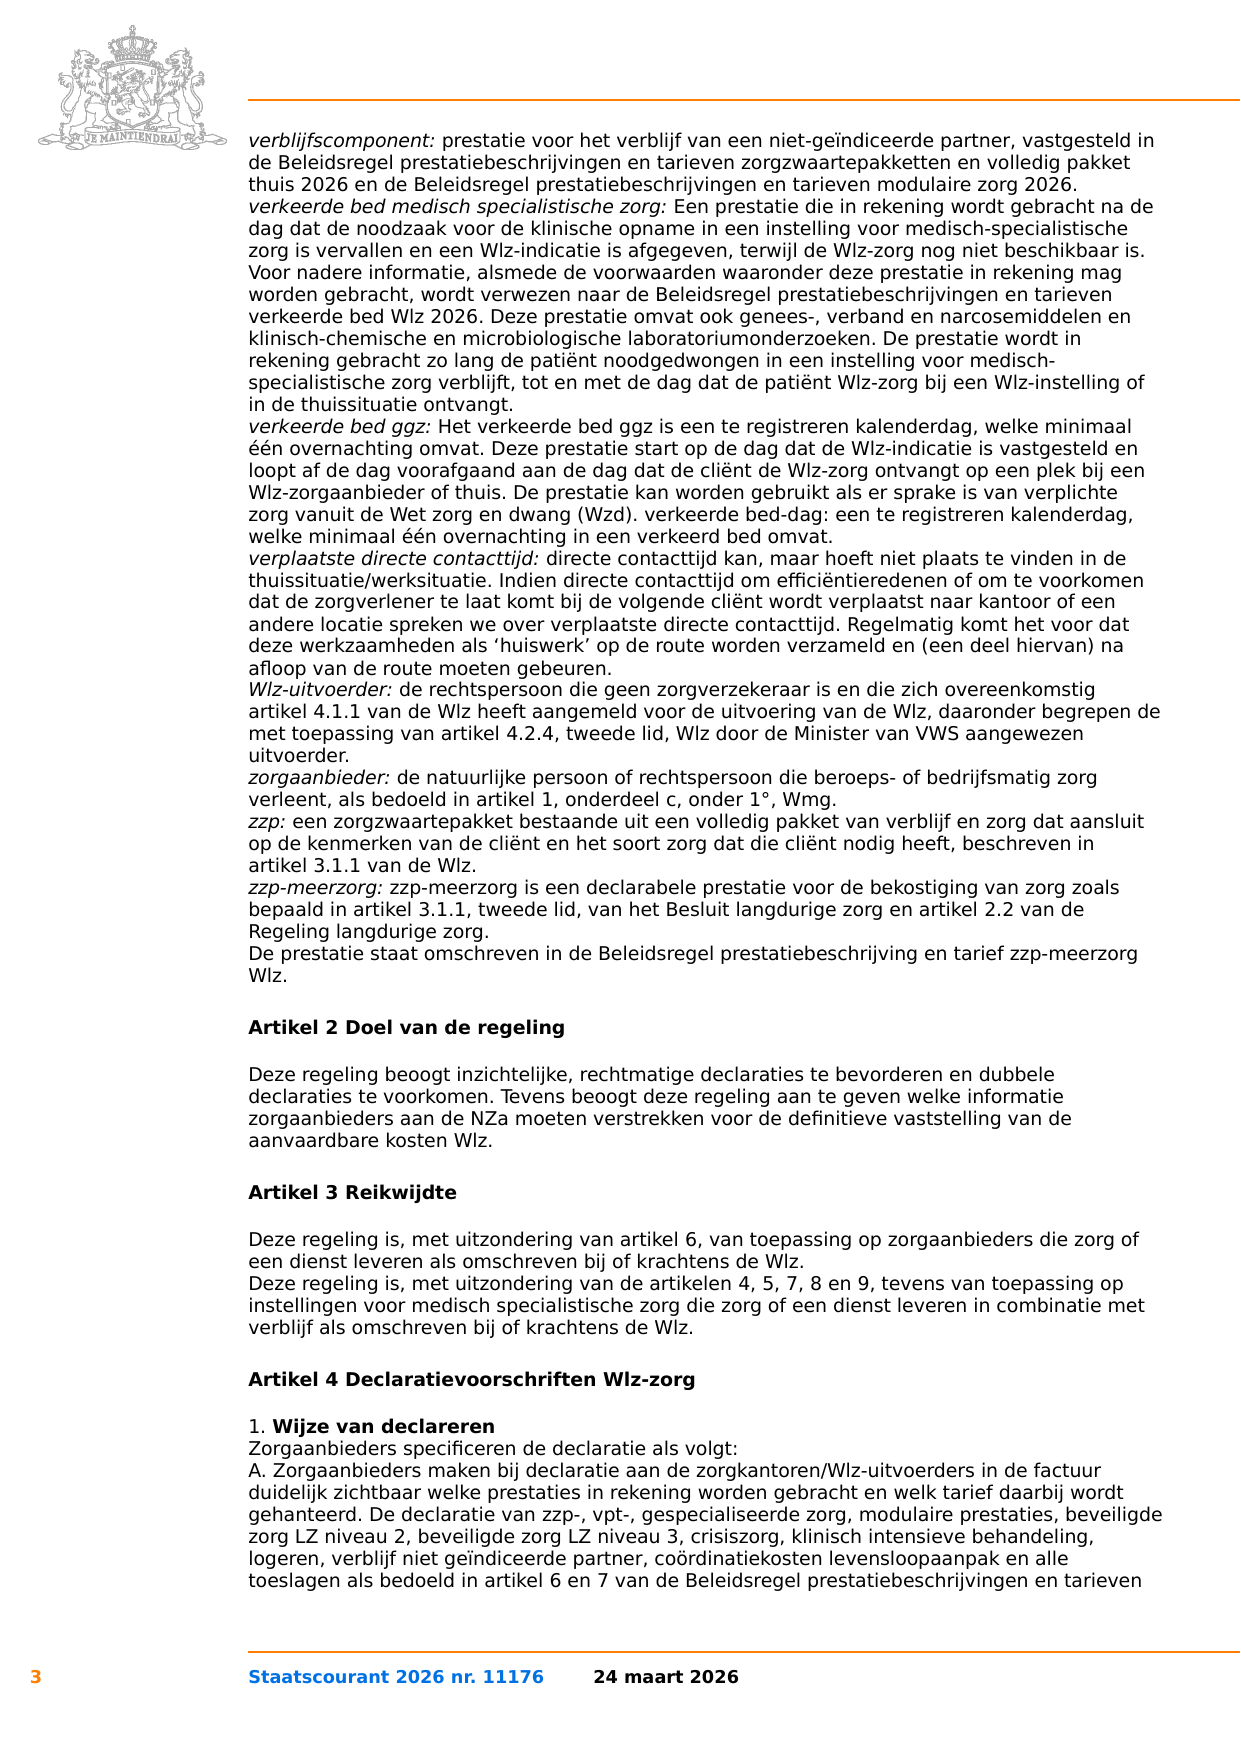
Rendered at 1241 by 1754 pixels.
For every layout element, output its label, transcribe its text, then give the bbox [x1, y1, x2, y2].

text verplaatste directe contacttijd: directe contacttijd kan, maar hoeft niet plaats te vinden in de thuissituatie/werksituatie. Indien directe contacttijd om efficiëntieredenen of om te voorkomen dat de zorgverlener te laat komt bij de volgende cliënt wordt verplaatst naar kantoor of een andere locatie spreken we over verplaatste directe contacttijd. Regelmatig komt het voor dat deze werkzaamheden als ‘huiswerk’ op de route worden verzameld en (een deel hiervan) na afloop van de route moeten gebeuren. [248, 547, 1163, 679]
text zzp-meerzorg: zzp-meerzorg is een declarabele prestatie voor de bekostiging van zorg zoals bepaald in artikel 3.1.1, tweede lid, van het Besluit langdurige zorg en artikel 2.2 van de Regeling langdurige zorg. [248, 877, 1163, 943]
text 1. Wijze van declareren [248, 1416, 1163, 1438]
text verblijfscomponent: prestatie voor het verblijf van een niet-geïndiceerde partner, vastgesteld in de Beleidsregel prestatiebeschrijvingen en tarieven zorgzwaartepakketten en volledig pakket thuis 2026 en de Beleidsregel prestatiebeschrijvingen en tarieven modulaire zorg 2026. [248, 130, 1163, 196]
subtitle Artikel 3 Reikwijdte [248, 1182, 1163, 1204]
text verkeerde bed medisch specialistische zorg: Een prestatie die in rekening wordt gebracht na de dag dat de noodzaak voor de klinische opname in een instelling voor medisch-specialistische zorg is vervallen en een Wlz-indicatie is afgegeven, terwijl de Wlz-zorg nog niet beschikbaar is. Voor nadere informatie, alsmede de voorwaarden waaronder deze prestatie in rekening mag worden gebracht, wordt verwezen naar de Beleidsregel prestatiebeschrijvingen en tarieven verkeerde bed Wlz 2026. Deze prestatie omvat ook genees-, verband en narcosemiddelen en klinisch-chemische en microbiologische laboratoriumonderzoeken. De prestatie wordt in rekening gebracht zo lang de patiënt noodgedwongen in een instelling voor medisch-specialistische zorg verblijft, tot en met de dag dat de patiënt Wlz-zorg bij een Wlz-instelling of in de thuissituatie ontvangt. [248, 196, 1163, 416]
picture [38, 25, 227, 150]
subtitle Artikel 4 Declaratievoorschriften Wlz-zorg [248, 1369, 1163, 1391]
text Deze regeling beoogt inzichtelijke, rechtmatige declaraties te bevorderen en dubbele declaraties te voorkomen. Tevens beoogt deze regeling aan te geven welke informatie zorgaanbieders aan de NZa moeten verstrekken voor de definitieve vaststelling van de aanvaardbare kosten Wlz. [248, 1064, 1163, 1152]
text Wlz-uitvoerder: de rechtspersoon die geen zorgverzekeraar is en die zich overeenkomstig artikel 4.1.1 van de Wlz heeft aangemeld voor de uitvoering van de Wlz, daaronder begrepen de met toepassing van artikel 4.2.4, tweede lid, Wlz door de Minister van VWS aangewezen uitvoerder. [248, 679, 1163, 767]
text Deze regeling is, met uitzondering van artikel 6, van toepassing op zorgaanbieders die zorg of een dienst leveren als omschreven bij of krachtens de Wlz. [248, 1229, 1163, 1273]
text A. Zorgaanbieders maken bij declaratie aan de zorgkantoren/Wlz-uitvoerders in de factuur duidelijk zichtbaar welke prestaties in rekening worden gebracht en welk tarief daarbij wordt gehanteerd. De declaratie van zzp-, vpt-, gespecialiseerde zorg, modulaire prestaties, beveiligde zorg LZ niveau 2, beveiligde zorg LZ niveau 3, crisiszorg, klinisch intensieve behandeling, logeren, verblijf niet geïndiceerde partner, coördinatiekosten levensloopaanpak en alle toeslagen als bedoeld in artikel 6 en 7 van de Beleidsregel prestatiebeschrijvingen en tarieven [248, 1460, 1163, 1592]
text zzp: een zorgzwaartepakket bestaande uit een volledig pakket van verblijf en zorg dat aansluit op de kenmerken van de cliënt en het soort zorg dat die cliënt nodig heeft, beschreven in artikel 3.1.1 van de Wlz. [248, 811, 1163, 877]
subtitle Artikel 2 Doel van de regeling [248, 1017, 1163, 1039]
text Deze regeling is, met uitzondering van de artikelen 4, 5, 7, 8 en 9, tevens van toepassing op instellingen voor medisch specialistische zorg die zorg of een dienst leveren in combinatie met verblijf als omschreven bij of krachtens de Wlz. [248, 1273, 1163, 1339]
text zorgaanbieder: de natuurlijke persoon of rechtspersoon die beroeps- of bedrijfsmatig zorg verleent, als bedoeld in artikel 1, onderdeel c, onder 1°, Wmg. [248, 767, 1163, 811]
text De prestatie staat omschreven in de Beleidsregel prestatiebeschrijving en tarief zzp-meerzorg Wlz. [248, 943, 1163, 987]
text Zorgaanbieders specificeren de declaratie als volgt: [248, 1438, 1163, 1460]
text verkeerde bed ggz: Het verkeerde bed ggz is een te registreren kalenderdag, welke minimaal één overnachting omvat. Deze prestatie start op de dag dat de Wlz-indicatie is vastgesteld en loopt af de dag voorafgaand aan de dag dat de cliënt de Wlz-zorg ontvangt op een plek bij een Wlz-zorgaanbieder of thuis. De prestatie kan worden gebruikt als er sprake is van verplichte zorg vanuit de Wet zorg en dwang (Wzd). verkeerde bed-dag: een te registreren kalenderdag, welke minimaal één overnachting in een verkeerd bed omvat. [248, 416, 1163, 547]
